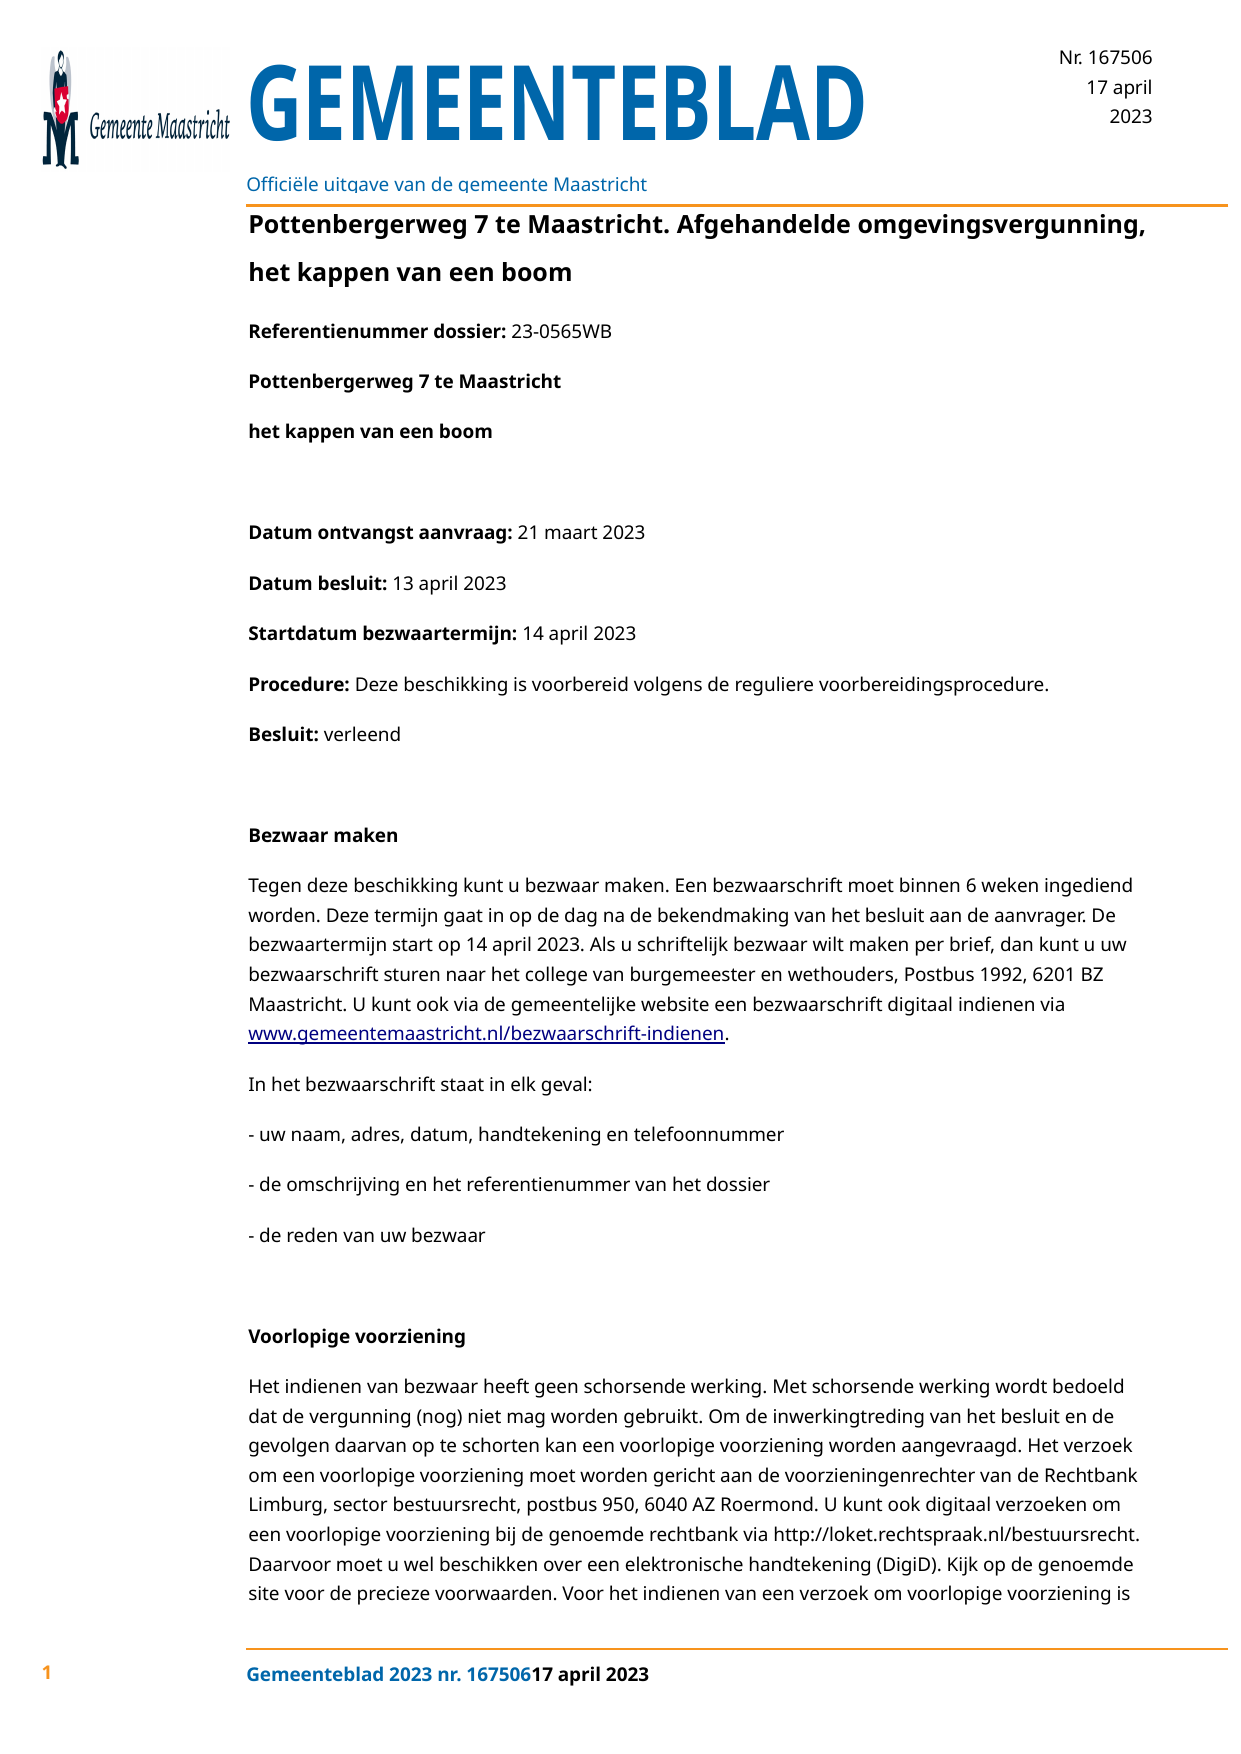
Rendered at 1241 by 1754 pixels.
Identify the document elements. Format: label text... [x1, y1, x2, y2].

text Bezwaar maken [248, 822, 1152, 848]
text - de reden van uw bezwaar [248, 1222, 1152, 1248]
text Besluit: verleend [248, 721, 1152, 747]
text In het bezwaarschrift staat in elk geval: [248, 1071, 1152, 1097]
text Pottenbergerweg 7 te Maastricht. Afgehandelde omgevingsvergunning, het kappen van een boom [248, 207, 1152, 288]
text Pottenbergerweg 7 te Maastricht [248, 368, 1152, 394]
text - uw naam, adres, datum, handtekening en telefoonnummer [248, 1121, 1152, 1147]
picture [41, 47, 231, 172]
text Voorlopige voorziening [248, 1323, 1152, 1349]
text Tegen deze beschikking kunt u bezwaar maken. Een bezwaarschrift moet binnen 6 weken ingediend worden. Deze termijn gaat in op de dag na de bekendmaking van het besluit aan de aanvrager. De bezwaartermijn start op 14 april 2023. Als u schriftelijk bezwaar wilt maken per brief, dan kunt u uw bezwaarschrift sturen naar het college van burgemeester en wethouders, Postbus 1992, 6201 BZ Maastricht. U kunt ook via de gemeentelijke website een bezwaarschrift digitaal indienen via www.gemeentemaastricht.nl/bezwaarschrift-indienen. [248, 872, 1152, 1046]
text Datum ontvangst aanvraag: 21 maart 2023 [248, 519, 1152, 545]
text Procedure: Deze beschikking is voorbereid volgens de reguliere voorbereidingsprocedure. [248, 671, 1152, 697]
text Datum besluit: 13 april 2023 [248, 570, 1152, 596]
text Het indienen van bezwaar heeft geen schorsende werking. Met schorsende werking wordt bedoeld dat de vergunning (nog) niet mag worden gebruikt. Om de inwerkingtreding van het besluit en de gevolgen daarvan op te schorten kan een voorlopige voorziening worden aangevraagd. Het verzoek om een voorlopige voorziening moet worden gericht aan de voorzieningenrechter van de Rechtbank Limburg, sector bestuursrecht, postbus 950, 6040 AZ Roermond. U kunt ook digitaal verzoeken om een voorlopige voorziening bij de genoemde rechtbank via http://loket.rechtspraak.nl/bestuursrecht. Daarvoor moet u wel beschikken over een elektronische handtekening (DigiD). Kijk op de genoemde site voor de precieze voorwaarden. Voor het indienen van een verzoek om voorlopige voorziening is [248, 1373, 1152, 1606]
text Referentienummer dossier: 23-0565WB [248, 318, 1152, 344]
text Startdatum bezwaartermijn: 14 april 2023 [248, 620, 1152, 646]
text het kappen van een boom [248, 419, 1152, 444]
text - de omschrijving en het referentienummer van het dossier [248, 1172, 1152, 1197]
